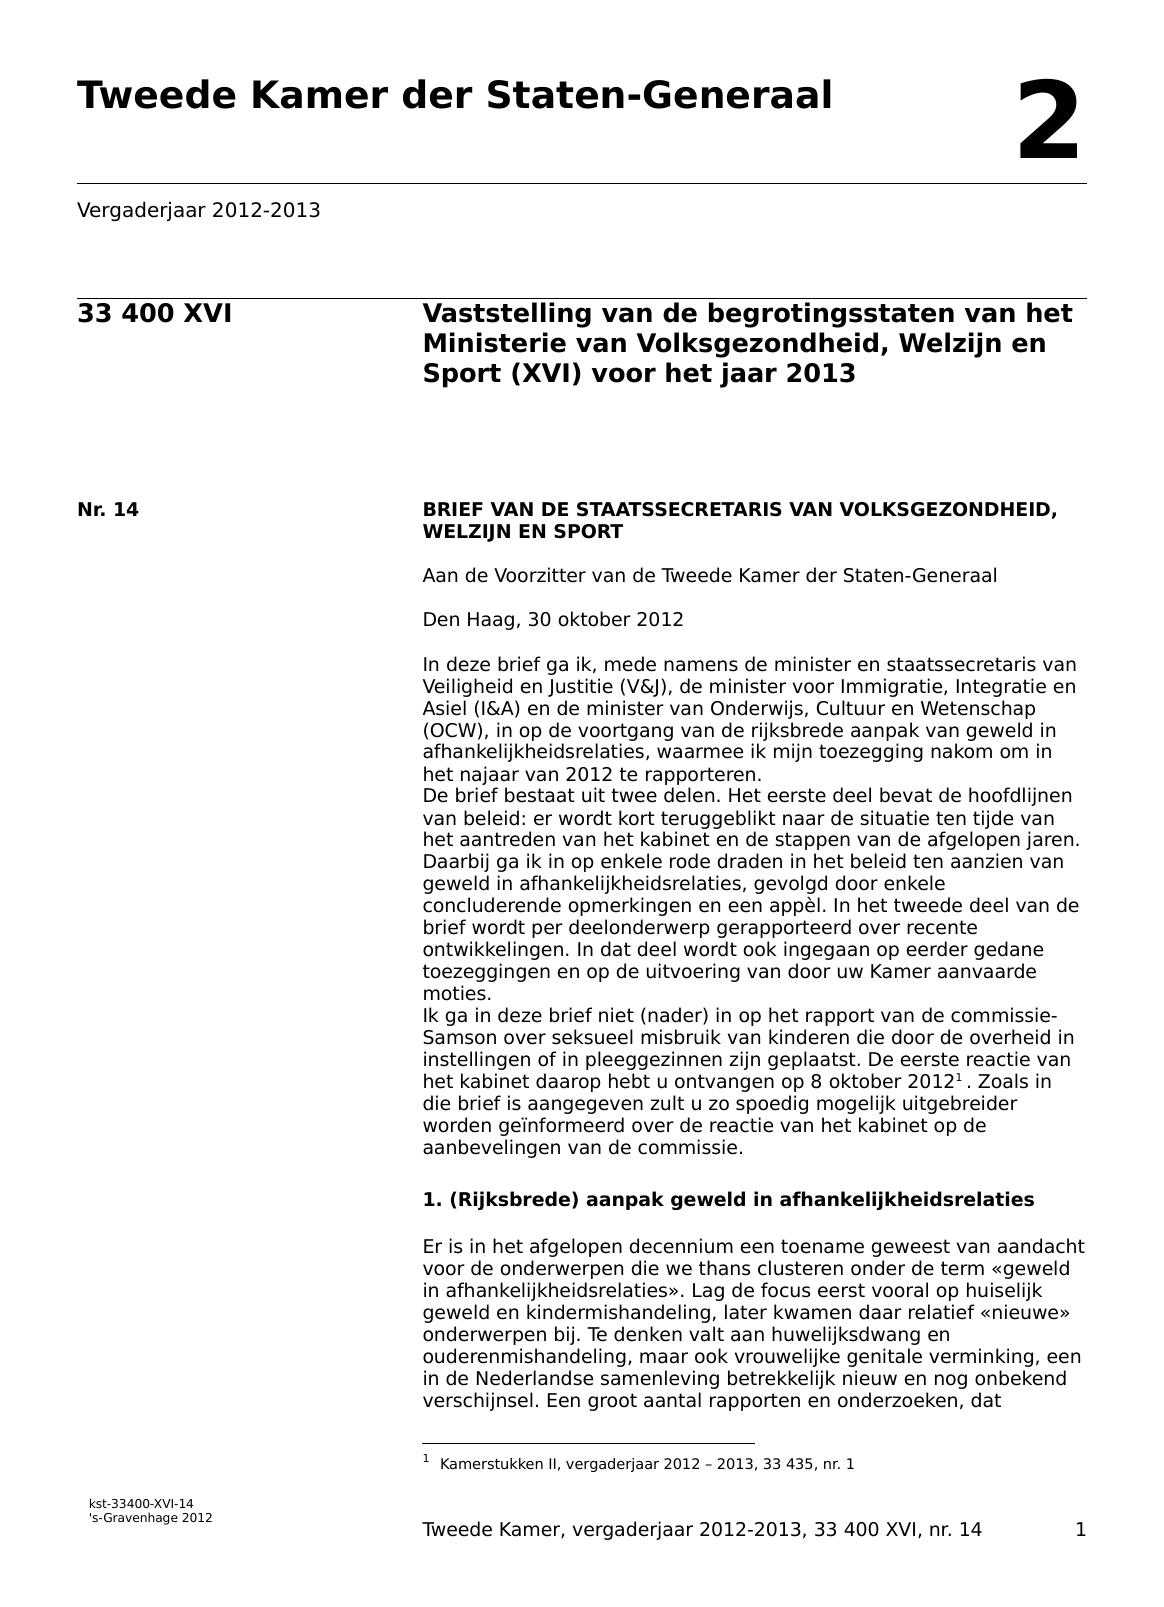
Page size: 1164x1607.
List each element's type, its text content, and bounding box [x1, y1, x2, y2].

text 's-Gravenhage 2012 [88, 1511, 323, 1525]
text kst-33400-XVI-14 [88, 1497, 323, 1511]
subtitle 33 400 XVI Vaststelling van de begrotingsstaten van het Ministerie van Volksgezondheid, Welzijn en Sport (XVI) voor het jaar 2013 [77, 299, 1087, 388]
table_header 2 [886, 59, 1087, 183]
text Den Haag, 30 oktober 2012 [422, 609, 1087, 631]
table_header Tweede Kamer der Staten-Generaal [77, 59, 886, 183]
text Kamerstukken II, vergaderjaar 2012 – 2013, 33 435, nr. 1 [422, 1452, 1087, 1474]
text Ik ga in deze brief niet (nader) in op het rapport van de commissie-Samson over seksueel misbruik van kinderen die door de overheid in instellingen of in pleeggezinnen zijn geplaatst. De eerste reactie van het kabinet daarop hebt u ontvangen op 8 oktober 2012. Zoals in die brief is aangegeven zult u zo spoedig mogelijk uitgebreider worden geïnformeerd over de reactie van het kabinet op de aanbevelingen van de commissie. [422, 1005, 1087, 1159]
text In deze brief ga ik, mede namens de minister en staatssecretaris van Veiligheid en Justitie (V&J), de minister voor Immigratie, Integratie en Asiel (I&A) en de minister van Onderwijs, Cultuur en Wetenschap (OCW), in op de voortgang van de rijksbrede aanpak van geweld in afhankelijkheidsrelaties, waarmee ik mijn toezegging nakom om in het najaar van 2012 te rapporteren. [422, 653, 1087, 785]
text Er is in het afgelopen decennium een toename geweest van aandacht voor de onderwerpen die we thans clusteren onder de term «geweld in afhankelijkheidsrelaties». Lag de focus eerst vooral op huiselijk geweld en kindermishandeling, later kwamen daar relatief «nieuwe» onderwerpen bij. Te denken valt aan huwelijksdwang en ouderenmishandeling, maar ook vrouwelijke genitale verminking, een in de Nederlandse samenleving betrekkelijk nieuw en nog onbekend verschijnsel. Een groot aantal rapporten en onderzoeken, dat [422, 1236, 1087, 1412]
table_cell Vergaderjaar 2012-2013 [77, 184, 1087, 298]
subtitle Nr. 14 BRIEF VAN DE STAATSSECRETARIS VAN VOLKSGEZONDHEID, WELZIJN EN SPORT [77, 499, 1087, 543]
text De brief bestaat uit twee delen. Het eerste deel bevat de hoofdlijnen van beleid: er wordt kort teruggeblikt naar de situatie ten tijde van het aantreden van het kabinet en de stappen van de afgelopen jaren. Daarbij ga ik in op enkele rode draden in het beleid ten aanzien van geweld in afhankelijkheidsrelaties, gevolgd door enkele concluderende opmerkingen en een appèl. In het tweede deel van de brief wordt per deelonderwerp gerapporteerd over recente ontwikkelingen. In dat deel wordt ook ingegaan op eerder gedane toezeggingen en op de uitvoering van door uw Kamer aanvaarde moties. [422, 785, 1087, 1005]
text Aan de Voorzitter van de Tweede Kamer der Staten-Generaal [422, 565, 1087, 587]
subtitle 1. (Rijksbrede) aanpak geweld in afhankelijkheidsrelaties [422, 1189, 1087, 1211]
